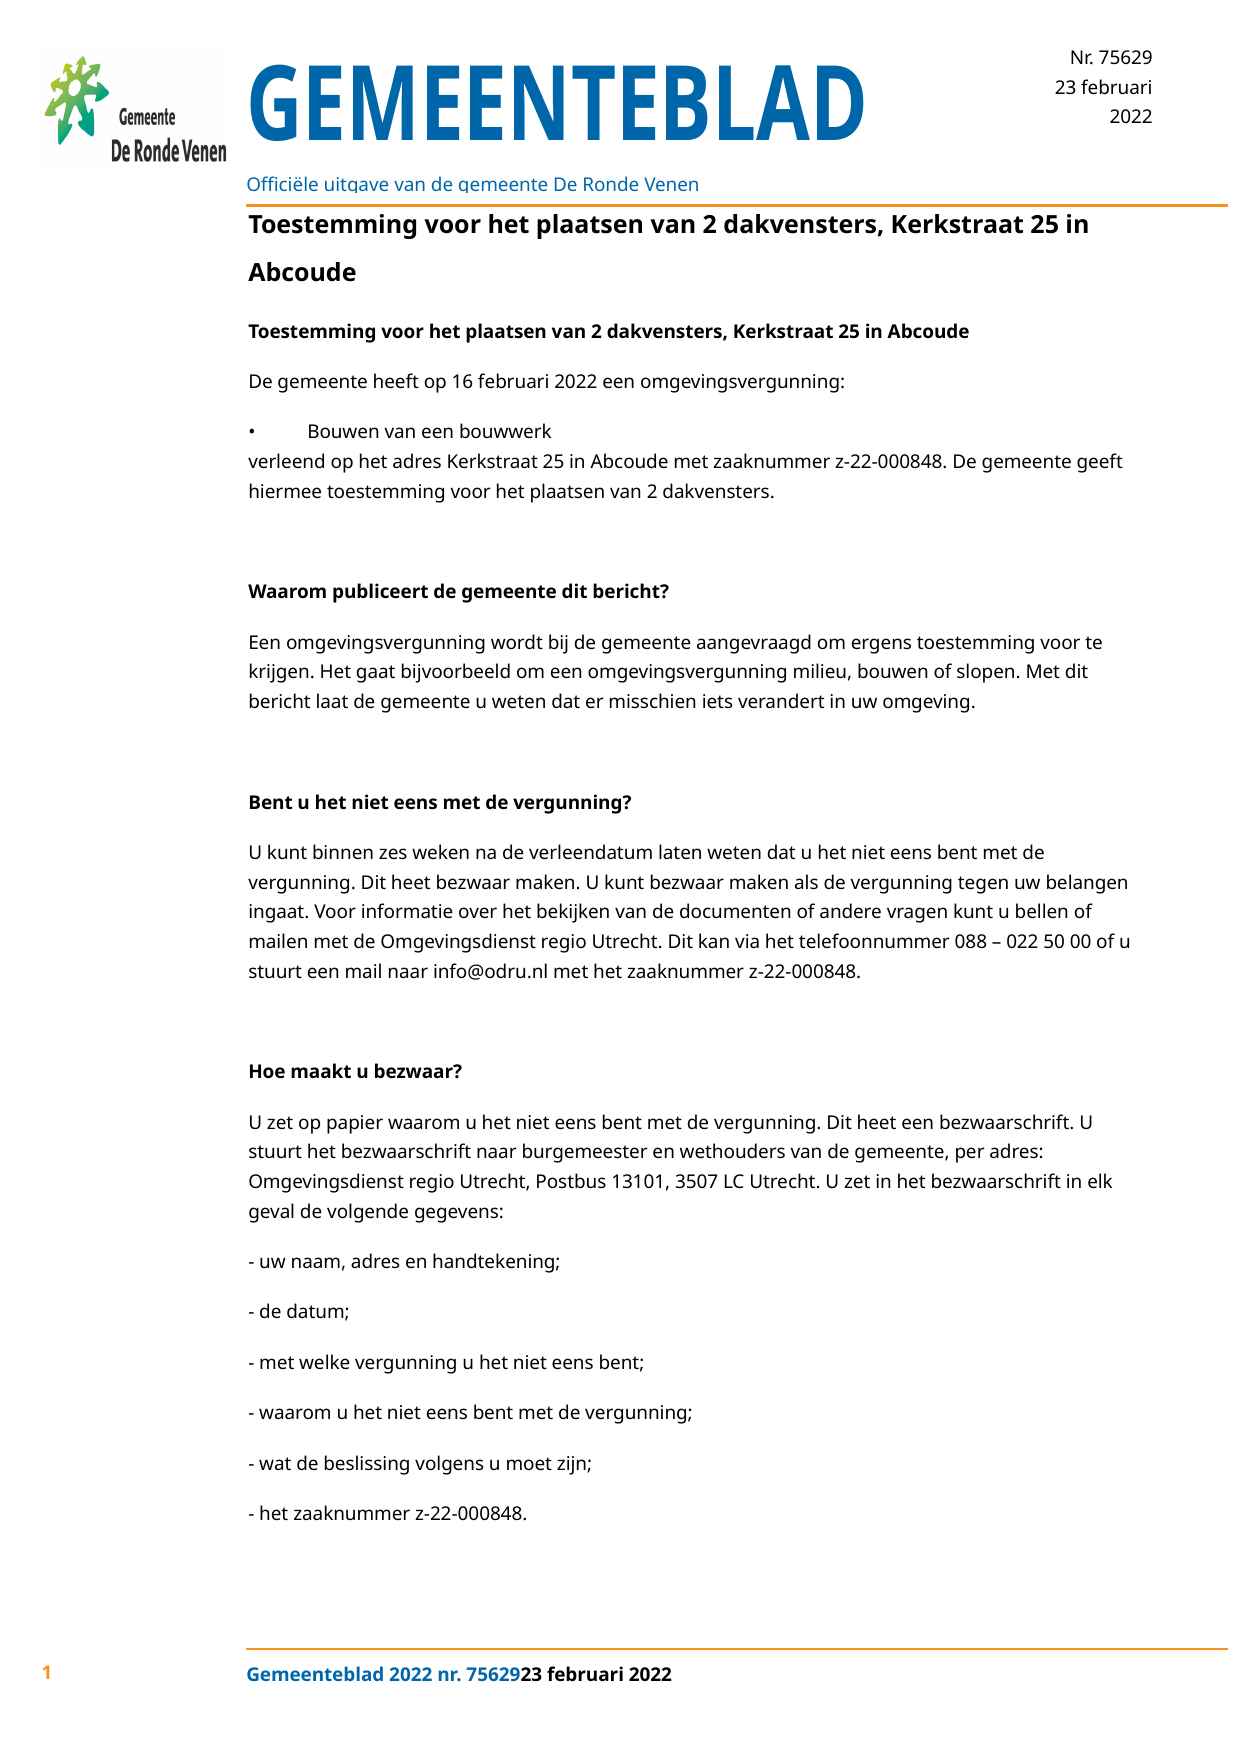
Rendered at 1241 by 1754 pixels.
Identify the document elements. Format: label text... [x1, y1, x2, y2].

text Toestemming voor het plaatsen van 2 dakvensters, Kerkstraat 25 in Abcoude [248, 207, 1152, 288]
text Hoe maakt u bezwaar? [248, 1059, 1152, 1084]
text Een omgevingsvergunning wordt bij de gemeente aangevraagd om ergens toestemming voor te krijgen. Het gaat bijvoorbeeld om een omgevingsvergunning milieu, bouwen of slopen. Met dit bericht laat de gemeente u weten dat er misschien iets verandert in uw omgeving. [248, 629, 1152, 714]
text Toestemming voor het plaatsen van 2 dakvensters, Kerkstraat 25 in Abcoude [248, 318, 1152, 344]
text - de datum; [248, 1299, 1152, 1324]
text - waarom u het niet eens bent met de vergunning; [248, 1399, 1152, 1425]
text U kunt binnen zes weken na de verleendatum laten weten dat u het niet eens bent met de vergunning. Dit heet bezwaar maken. U kunt bezwaar maken als de vergunning tegen uw belangen ingaat. Voor informatie over het bekijken van de documenten of andere vragen kunt u bellen of mailen met de Omgevingsdienst regio Utrecht. Dit kan via het telefoonnummer 088 – 022 50 00 of u stuurt een mail naar info@odru.nl met het zaaknummer z-22-000848. [248, 839, 1152, 984]
text Waarom publiceert de gemeente dit bericht? [248, 579, 1152, 604]
text - met welke vergunning u het niet eens bent; [248, 1349, 1152, 1375]
list Bouwen van een bouwwerk [248, 419, 1152, 444]
text U zet op papier waarom u het niet eens bent met de vergunning. Dit heet een bezwaarschrift. U stuurt het bezwaarschrift naar burgemeester en wethouders van de gemeente, per adres: Omgevingsdienst regio Utrecht, Postbus 13101, 3507 LC Utrecht. U zet in het bezwaarschrift in elk geval de volgende gegevens: [248, 1109, 1152, 1224]
text - het zaaknummer z-22-000848. [248, 1500, 1152, 1526]
picture [41, 47, 231, 172]
text Bent u het niet eens met de vergunning? [248, 789, 1152, 815]
text - wat de beslissing volgens u moet zijn; [248, 1450, 1152, 1476]
text verleend op het adres Kerkstraat 25 in Abcoude met zaaknummer z-22-000848. De gemeente geeft hiermee toestemming voor het plaatsen van 2 dakvensters. [248, 448, 1152, 504]
text De gemeente heeft op 16 februari 2022 een omgevingsvergunning: [248, 368, 1152, 394]
text - uw naam, adres en handtekening; [248, 1248, 1152, 1274]
